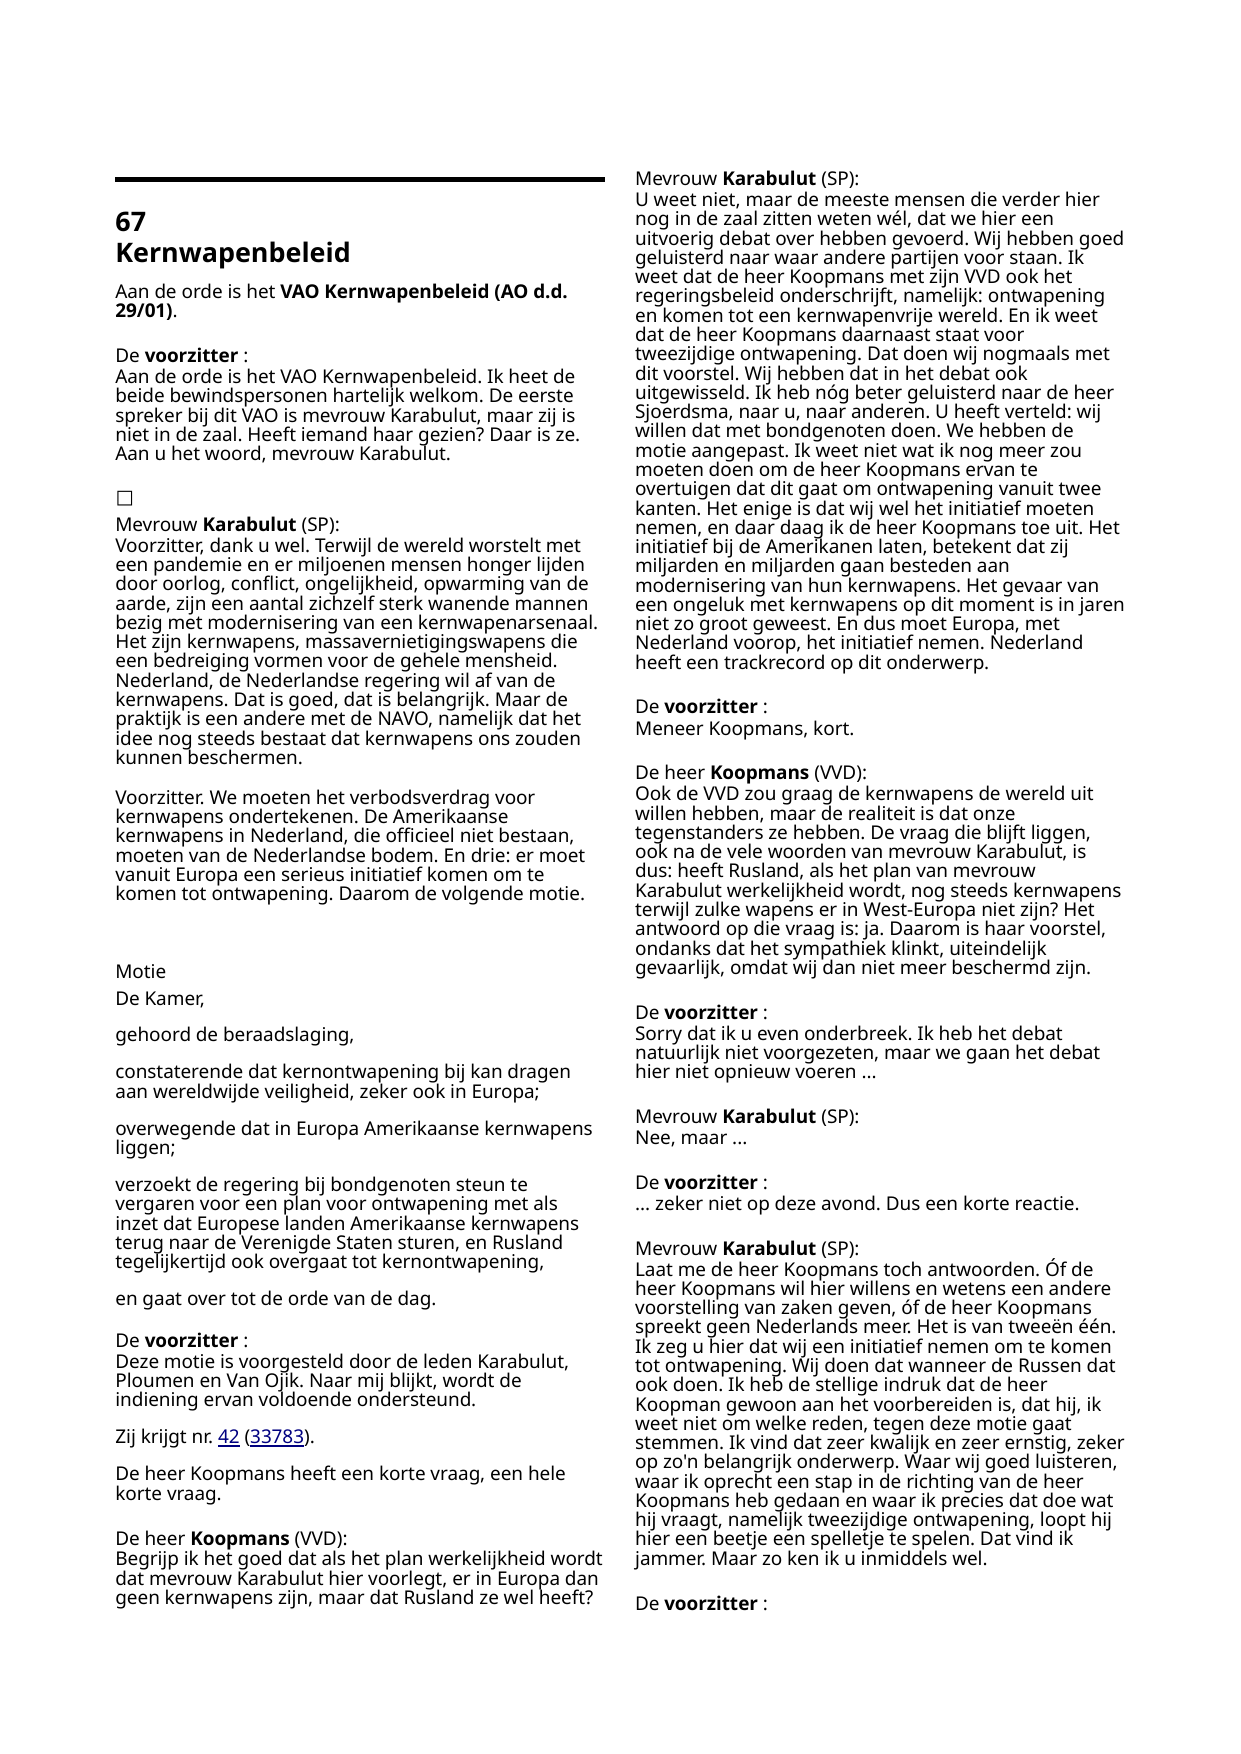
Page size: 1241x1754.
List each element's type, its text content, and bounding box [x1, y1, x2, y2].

text Laat me de heer Koopmans toch antwoorden. Óf de heer Koopmans wil hier willens en wetens een andere voorstelling van zaken geven, óf de heer Koopmans spreekt geen Nederlands meer. Het is van tweeën één. Ik zeg u hier dat wij een initiatief nemen om te komen tot ontwapening. Wij doen dat wanneer de Russen dat ook doen. Ik heb de stellige indruk dat de heer Koopman gewoon aan het voorbereiden is, dat hij, ik weet niet om welke reden, tegen deze motie gaat stemmen. Ik vind dat zeer kwalijk en zeer ernstig, zeker op zo'n belangrijk onderwerp. Waar wij goed luisteren, waar ik oprecht een stap in de richting van de heer Koopmans heb gedaan en waar ik precies dat doe wat hij vraagt, namelijk tweezijdige ontwapening, loopt hij hier een beetje een spelletje te spelen. Dat vind ik jammer. Maar zo ken ik u inmiddels wel. [635, 1261, 1125, 1569]
text Aan de orde is het VAO Kernwapenbeleid (AO d.d. 29/01). [115, 283, 605, 322]
text Begrijp ik het goed dat als het plan werkelijkheid wordt dat mevrouw Karabulut hier voorlegt, er in Europa dan geen kernwapens zijn, maar dat Rusland ze wel heeft? [115, 1550, 605, 1608]
text De heer Koopmans (VVD): [635, 759, 1125, 785]
text U weet niet, maar de meeste mensen die verder hier nog in de zaal zitten weten wél, dat we hier een uitvoerig debat over hebben gevoerd. Wij hebben goed geluisterd naar waar andere partijen voor staan. Ik weet dat de heer Koopmans met zijn VVD ook het regeringsbeleid onderschrijft, namelijk: ontwapening en komen tot een kernwapenvrije wereld. En ik weet dat de heer Koopmans daarnaast staat voor tweezijdige ontwapening. Dat doen wij nogmaals met dit voorstel. Wij hebben dat in het debat ook uitgewisseld. Ik heb nóg beter geluisterd naar de heer Sjoerdsma, naar u, naar anderen. U heeft verteld: wij willen dat met bondgenoten doen. We hebben de motie aangepast. Ik weet niet wat ik nog meer zou moeten doen om de heer Koopmans ervan te overtuigen dat dit gaat om ontwapening vanuit twee kanten. Het enige is dat wij wel het initiatief moeten nemen, en daar daag ik de heer Koopmans toe uit. Het initiatief bij de Amerikanen laten, betekent dat zij miljarden en miljarden gaan besteden aan modernisering van hun kernwapens. Het gevaar van een ongeluk met kernwapens op dit moment is in jaren niet zo groot geweest. En dus moet Europa, met Nederland voorop, het initiatief nemen. Nederland heeft een trackrecord op dit onderwerp. [635, 191, 1125, 673]
text De heer Koopmans (VVD): [115, 1525, 605, 1550]
text De voorzitter : [635, 1169, 1125, 1195]
text Mevrouw Karabulut (SP): [635, 1103, 1125, 1129]
text verzoekt de regering bij bondgenoten steun te vergaren voor een plan voor ontwapening met als inzet dat Europese landen Amerikaanse kernwapens terug naar de Verenigde Staten sturen, en Rusland tegelijkertijd ook overgaat tot kernontwapening, [115, 1176, 605, 1272]
text Zij krijgt nr. 42 (33783). [115, 1428, 605, 1447]
text Meneer Koopmans, kort. [635, 719, 1125, 739]
text constaterende dat kernontwapening bij kan dragen aan wereldwijde veiligheid, zeker ook in Europa; [115, 1063, 605, 1102]
text gehoord de beraadslaging, [115, 1026, 605, 1046]
text en gaat over tot de orde van de dag. [115, 1290, 605, 1309]
text De voorzitter : [635, 999, 1125, 1024]
text Mevrouw Karabulut (SP): [635, 165, 1125, 191]
text Motie [115, 958, 605, 983]
text De voorzitter : [635, 694, 1125, 719]
text Voorzitter, dank u wel. Terwijl de wereld worstelt met een pandemie en er miljoenen mensen honger lijden door oorlog, conflict, ongelijkheid, opwarming van de aarde, zijn een aantal zichzelf sterk wanende mannen bezig met modernisering van een kernwapenarsenaal. Het zijn kernwapens, massavernietigingswapens die een bedreiging vormen voor de gehele mensheid. Nederland, de Nederlandse regering wil af van de kernwapens. Dat is goed, dat is belangrijk. Maar de praktijk is een andere met de NAVO, namelijk dat het idee nog steeds bestaat dat kernwapens ons zouden kunnen beschermen. [115, 537, 605, 768]
text De Kamer, [115, 989, 605, 1009]
text overwegende dat in Europa Amerikaanse kernwapens liggen; [115, 1120, 605, 1158]
text De heer Koopmans heeft een korte vraag, een hele korte vraag. [115, 1465, 605, 1504]
text Nee, maar ... [635, 1129, 1125, 1148]
text ... zeker niet op deze avond. Dus een korte reactie. [635, 1195, 1125, 1214]
text ⬜ [115, 485, 605, 511]
text Voorzitter. We moeten het verbodsverdrag voor kernwapens ondertekenen. De Amerikaanse kernwapens in Nederland, die officieel niet bestaan, moeten van de Nederlandse bodem. En drie: er moet vanuit Europa een serieus initiatief komen om te komen tot ontwapening. Daarom de volgende motie. [115, 789, 605, 904]
text Kernwapenbeleid [115, 239, 605, 283]
text Sorry dat ik u even onderbreek. Ik heb het debat natuurlijk niet voorgezeten, maar we gaan het debat hier niet opnieuw voeren ... [635, 1024, 1125, 1082]
text Ook de VVD zou graag de kernwapens de wereld uit willen hebben, maar de realiteit is dat onze tegenstanders ze hebben. De vraag die blijft liggen, ook na de vele woorden van mevrouw Karabulut, is dus: heeft Rusland, als het plan van mevrouw Karabulut werkelijkheid wordt, nog steeds kernwapens terwijl zulke wapens er in West-Europa niet zijn? Het antwoord op die vraag is: ja. Daarom is haar voorstel, ondanks dat het sympathiek klinkt, uiteindelijk gevaarlijk, omdat wij dan niet meer beschermd zijn. [635, 785, 1125, 978]
text De voorzitter : [115, 342, 605, 368]
text Mevrouw Karabulut (SP): [115, 511, 605, 537]
text De voorzitter : [115, 1327, 605, 1353]
text 67 [115, 203, 605, 239]
text Aan de orde is het VAO Kernwapenbeleid. Ik heet de beide bewindspersonen hartelijk welkom. De eerste spreker bij dit VAO is mevrouw Karabulut, maar zij is niet in de zaal. Heeft iemand haar gezien? Daar is ze. Aan u het woord, mevrouw Karabulut. [115, 368, 605, 464]
text Mevrouw Karabulut (SP): [635, 1235, 1125, 1261]
text Deze motie is voorgesteld door de leden Karabulut, Ploumen en Van Ojik. Naar mij blijkt, wordt de indiening ervan voldoende ondersteund. [115, 1353, 605, 1411]
text De voorzitter : [635, 1590, 1125, 1616]
